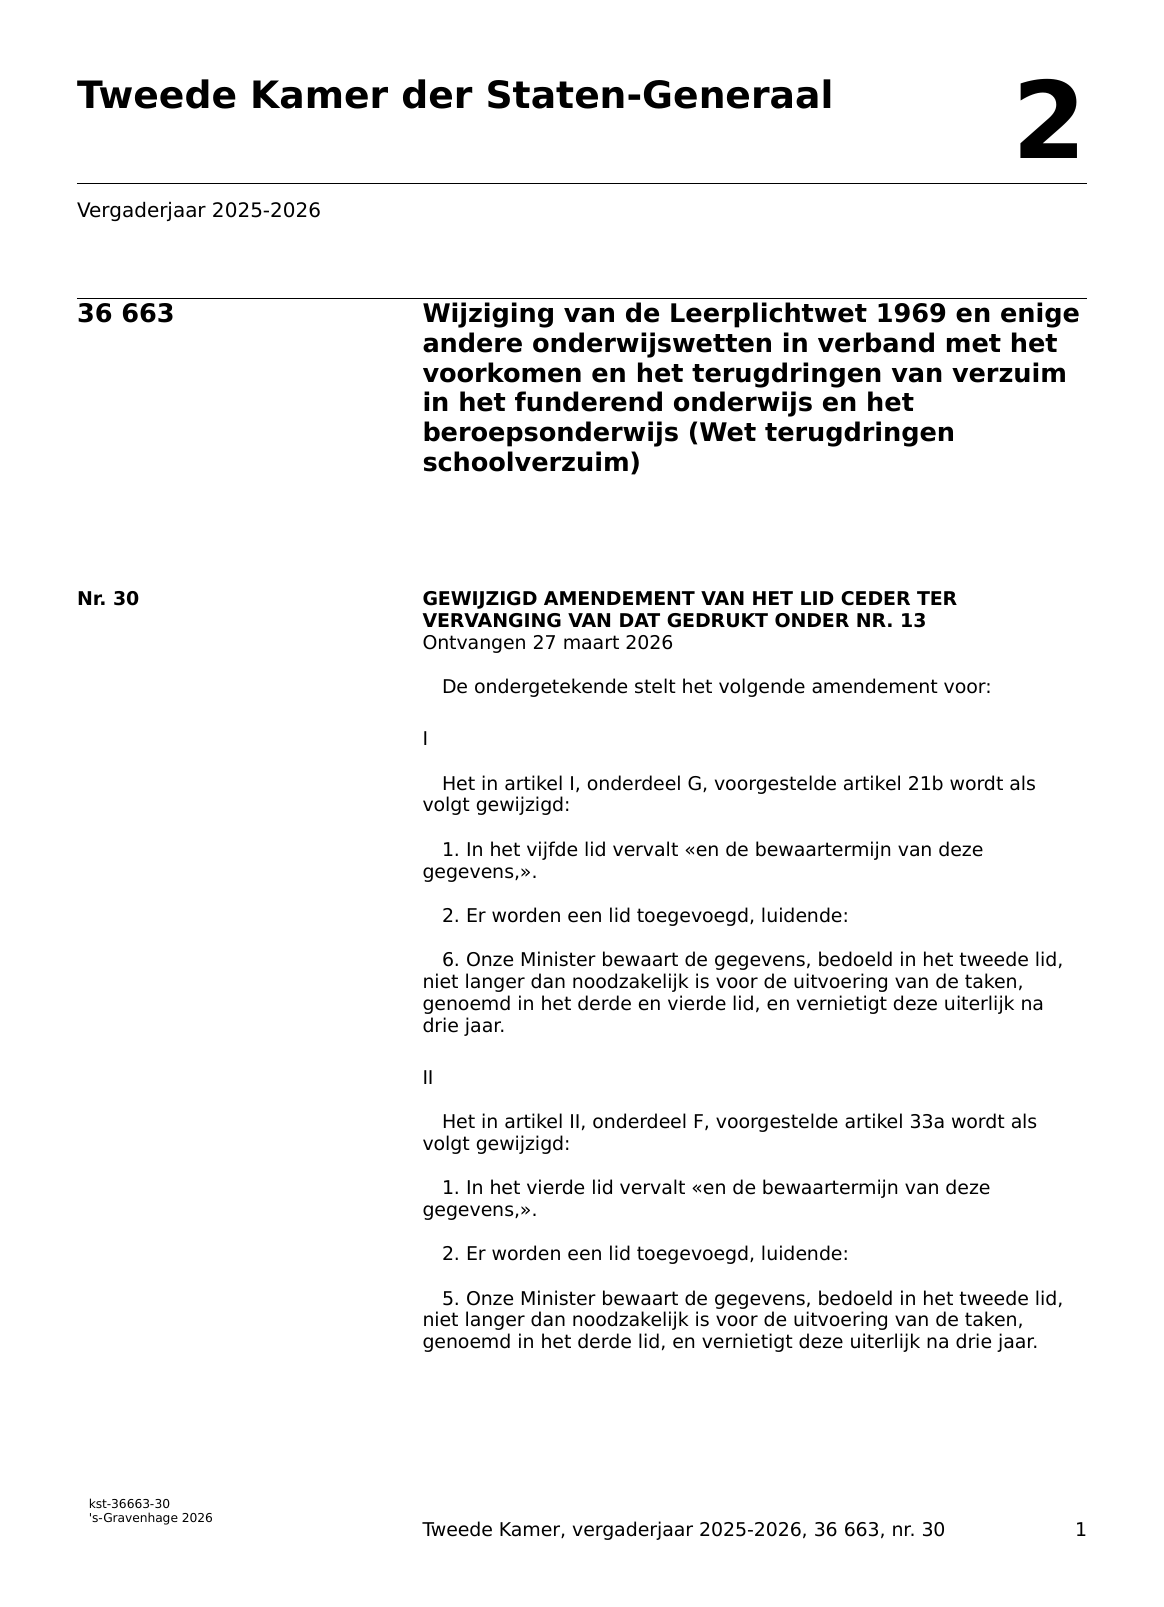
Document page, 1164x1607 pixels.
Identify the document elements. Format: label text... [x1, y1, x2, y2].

text 1. In het vijfde lid vervalt «en de bewaartermijn van deze gegevens,». [422, 838, 1087, 882]
text Het in artikel I, onderdeel G, voorgestelde artikel 21b wordt als volgt gewijzigd: [422, 772, 1087, 816]
text 1. In het vierde lid vervalt «en de bewaartermijn van deze gegevens,». [422, 1177, 1087, 1221]
table_header 2 [886, 59, 1087, 183]
subtitle II [422, 1067, 1087, 1089]
subtitle 36 663 Wijziging van de Leerplichtwet 1969 en enige andere onderwijswetten in verband met het voorkomen en het terugdringen van verzuim in het funderend onderwijs en het beroepsonderwijs (Wet terugdringen schoolverzuim) [77, 299, 1087, 477]
text Het in artikel II, onderdeel F, voorgestelde artikel 33a wordt als volgt gewijzigd: [422, 1111, 1087, 1155]
subtitle I [422, 728, 1087, 750]
text 6. Onze Minister bewaart de gegevens, bedoeld in het tweede lid, niet langer dan noodzakelijk is voor de uitvoering van de taken, genoemd in het derde en vierde lid, en vernietigt deze uiterlijk na drie jaar. [422, 949, 1087, 1037]
text Ontvangen 27 maart 2026 [422, 632, 1087, 654]
text 5. Onze Minister bewaart de gegevens, bedoeld in het tweede lid, niet langer dan noodzakelijk is voor de uitvoering van de taken, genoemd in het derde lid, en vernietigt deze uiterlijk na drie jaar. [422, 1287, 1087, 1353]
text 2. Er worden een lid toegevoegd, luidende: [422, 905, 1087, 927]
table_cell Vergaderjaar 2025-2026 [77, 184, 1087, 298]
text 's-Gravenhage 2026 [88, 1511, 323, 1525]
subtitle Nr. 30 GEWIJZIGD AMENDEMENT VAN HET LID CEDER TER VERVANGING VAN DAT GEDRUKT ONDER NR. 13 [77, 588, 1087, 632]
text kst-36663-30 [88, 1497, 323, 1511]
text 2. Er worden een lid toegevoegd, luidende: [422, 1243, 1087, 1265]
table_header Tweede Kamer der Staten-Generaal [77, 59, 886, 183]
text De ondergetekende stelt het volgende amendement voor: [422, 676, 1087, 698]
